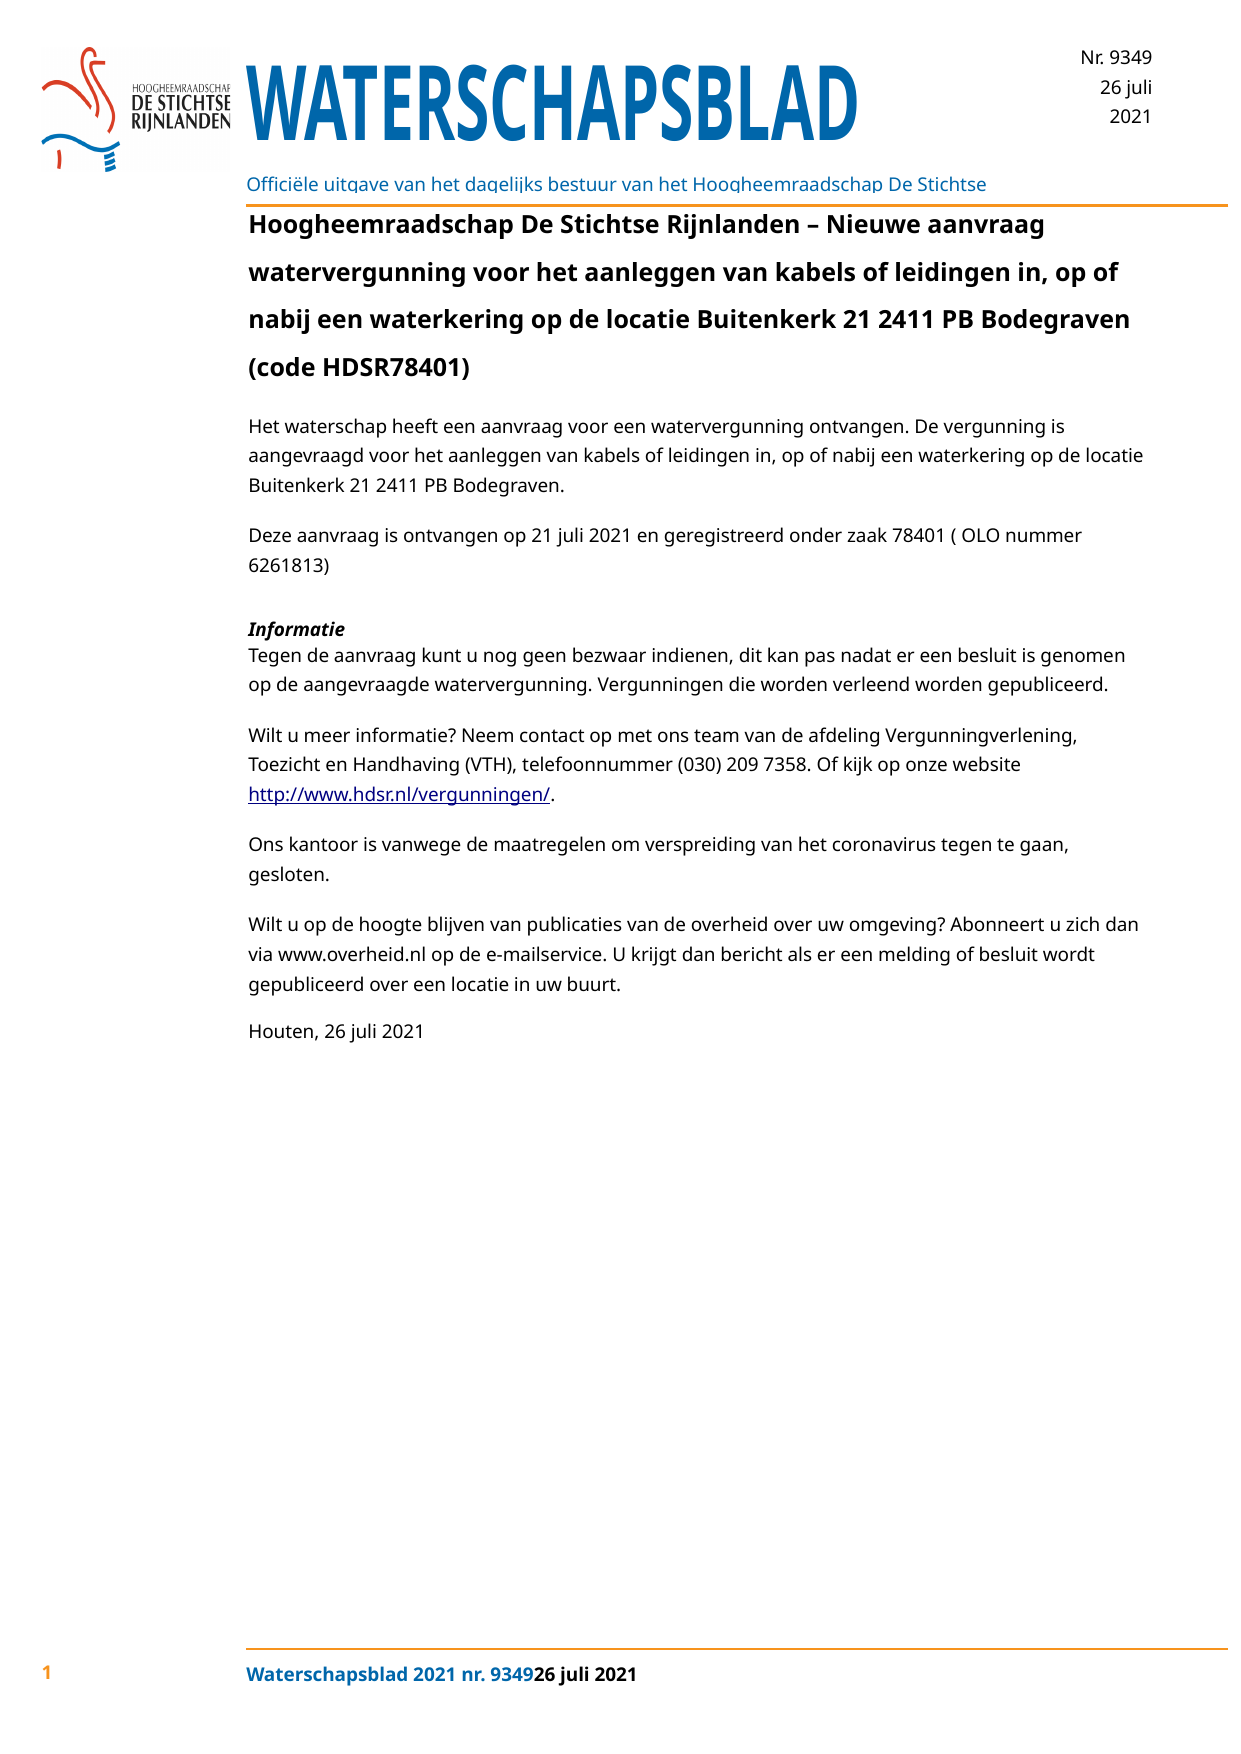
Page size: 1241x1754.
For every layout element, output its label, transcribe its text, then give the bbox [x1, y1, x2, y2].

text Ons kantoor is vanwege de maatregelen om verspreiding van het coronavirus tegen te gaan, gesloten. [248, 832, 1152, 887]
text Informatie [248, 616, 1152, 642]
text Deze aanvraag is ontvangen op 21 juli 2021 en geregistreerd onder zaak 78401 ( OLO nummer 6261813) [248, 523, 1152, 578]
text Wilt u op de hoogte blijven van publicaties van de overheid over uw omgeving? Abonneert u zich dan via www.overheid.nl op de e-mailservice. U krijgt dan bericht als er een melding of besluit wordt gepubliceerd over een locatie in uw buurt. [248, 912, 1152, 996]
text Tegen de aanvraag kunt u nog geen bezwaar indienen, dit kan pas nadat er een besluit is genomen op de aangevraagde watervergunning. Vergunningen die worden verleend worden gepubliceerd. [248, 642, 1152, 697]
text Het waterschap heeft een aanvraag voor een watervergunning ontvangen. De vergunning is aangevraagd voor het aanleggen van kabels of leidingen in, op of nabij een waterkering op de locatie Buitenkerk 21 2411 PB Bodegraven. [248, 413, 1152, 498]
picture [41, 47, 231, 172]
text Houten, 26 juli 2021 [248, 1018, 1152, 1044]
text Wilt u meer informatie? Neem contact op met ons team van de afdeling Vergunningverlening, Toezicht en Handhaving (VTH), telefoonnummer (030) 209 7358. Of kijk op onze website http://www.hdsr.nl/vergunningen/. [248, 722, 1152, 807]
text Hoogheemraadschap De Stichtse Rijnlanden – Nieuwe aanvraag watervergunning voor het aanleggen van kabels of leidingen in, op of nabij een waterkering op de locatie Buitenkerk 21 2411 PB Bodegraven (code HDSR78401) [248, 207, 1152, 384]
